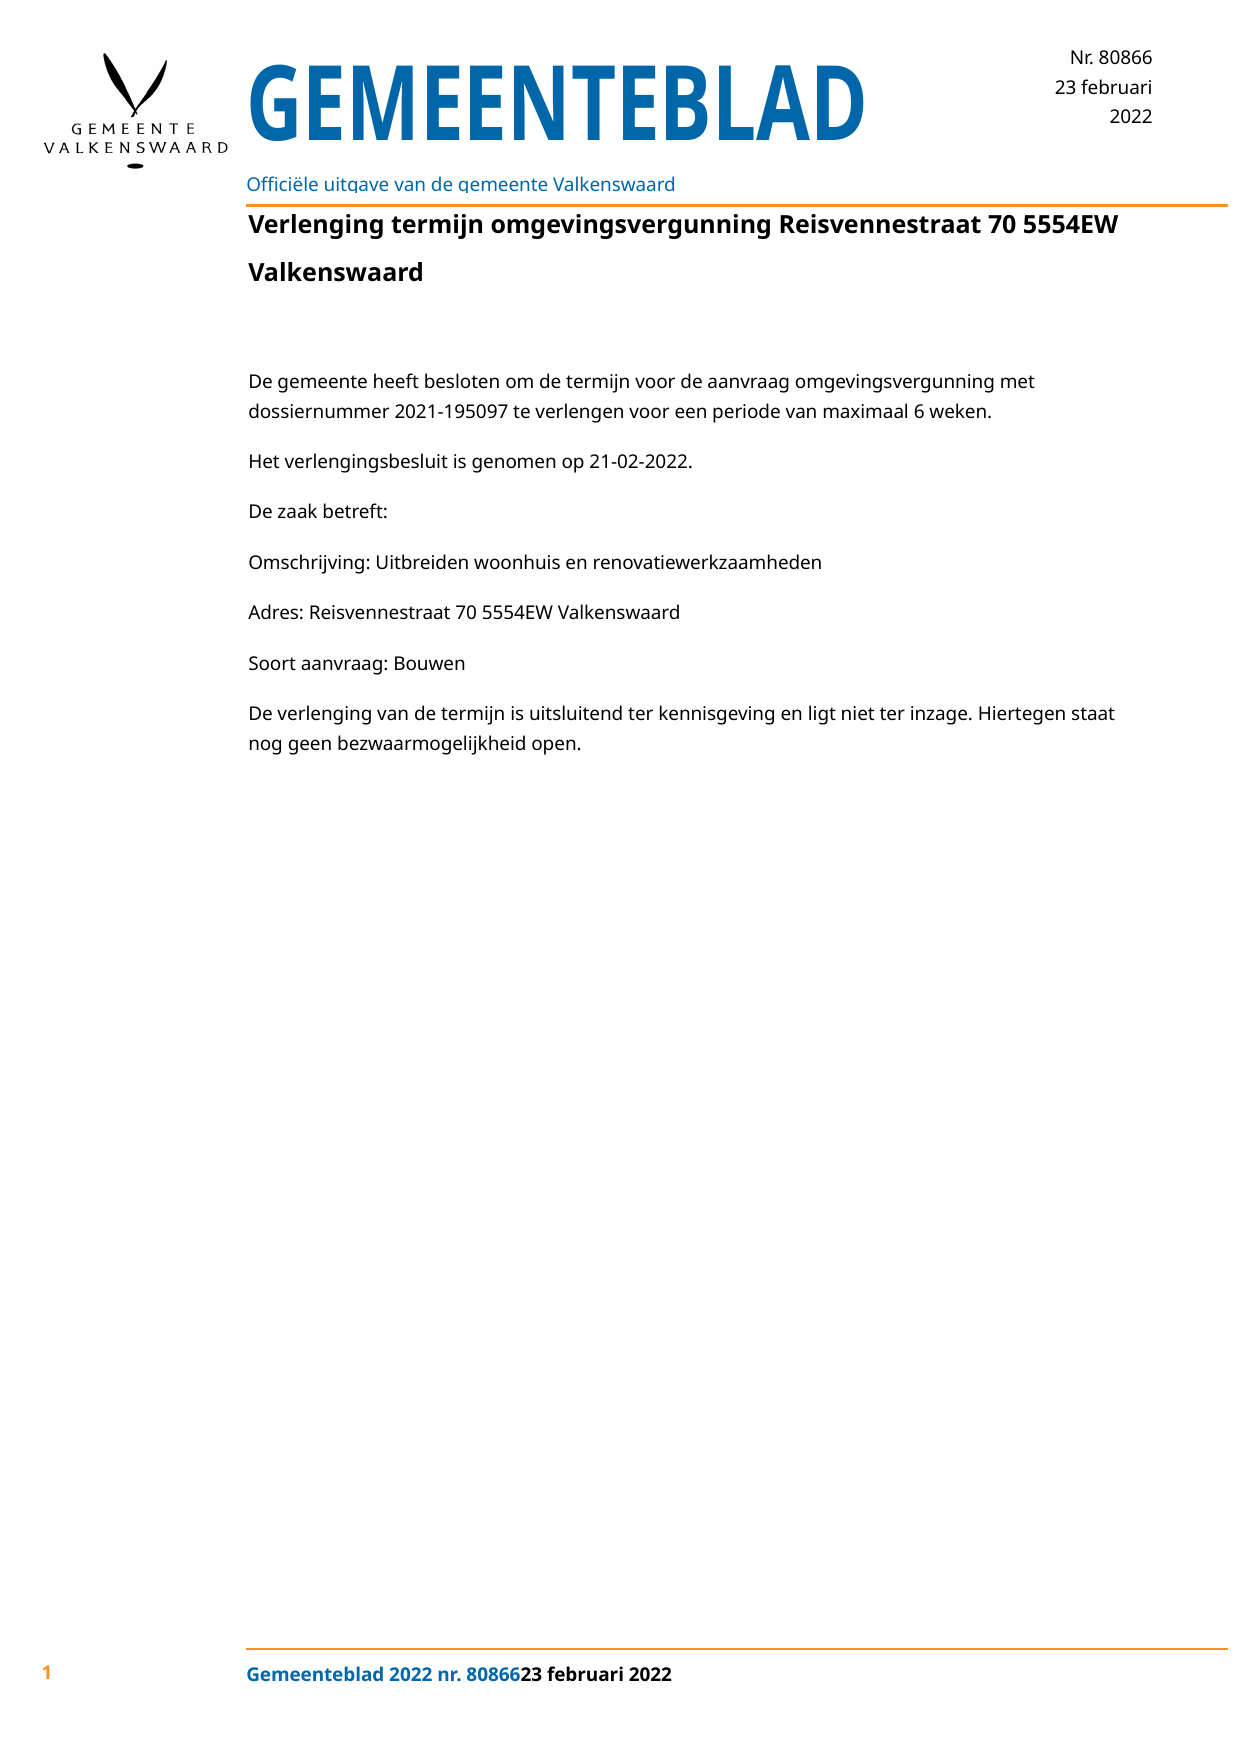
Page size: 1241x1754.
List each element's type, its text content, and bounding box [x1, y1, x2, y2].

picture [41, 47, 231, 172]
text De gemeente heeft besloten om de termijn voor de aanvraag omgevingsvergunning met dossiernummer 2021-195097 te verlengen voor een periode van maximaal 6 weken. [248, 368, 1152, 424]
text De zaak betreft: [248, 499, 1152, 524]
text Omschrijving: Uitbreiden woonhuis en renovatiewerkzaamheden [248, 549, 1152, 575]
text Soort aanvraag: Bouwen [248, 650, 1152, 676]
text Het verlengingsbesluit is genomen op 21-02-2022. [248, 448, 1152, 474]
text De verlenging van de termijn is uitsluitend ter kennisgeving en ligt niet ter inzage. Hiertegen staat nog geen bezwaarmogelijkheid open. [248, 700, 1152, 756]
text Adres: Reisvennestraat 70 5554EW Valkenswaard [248, 599, 1152, 625]
text Verlenging termijn omgevingsvergunning Reisvennestraat 70 5554EW Valkenswaard [248, 207, 1152, 288]
